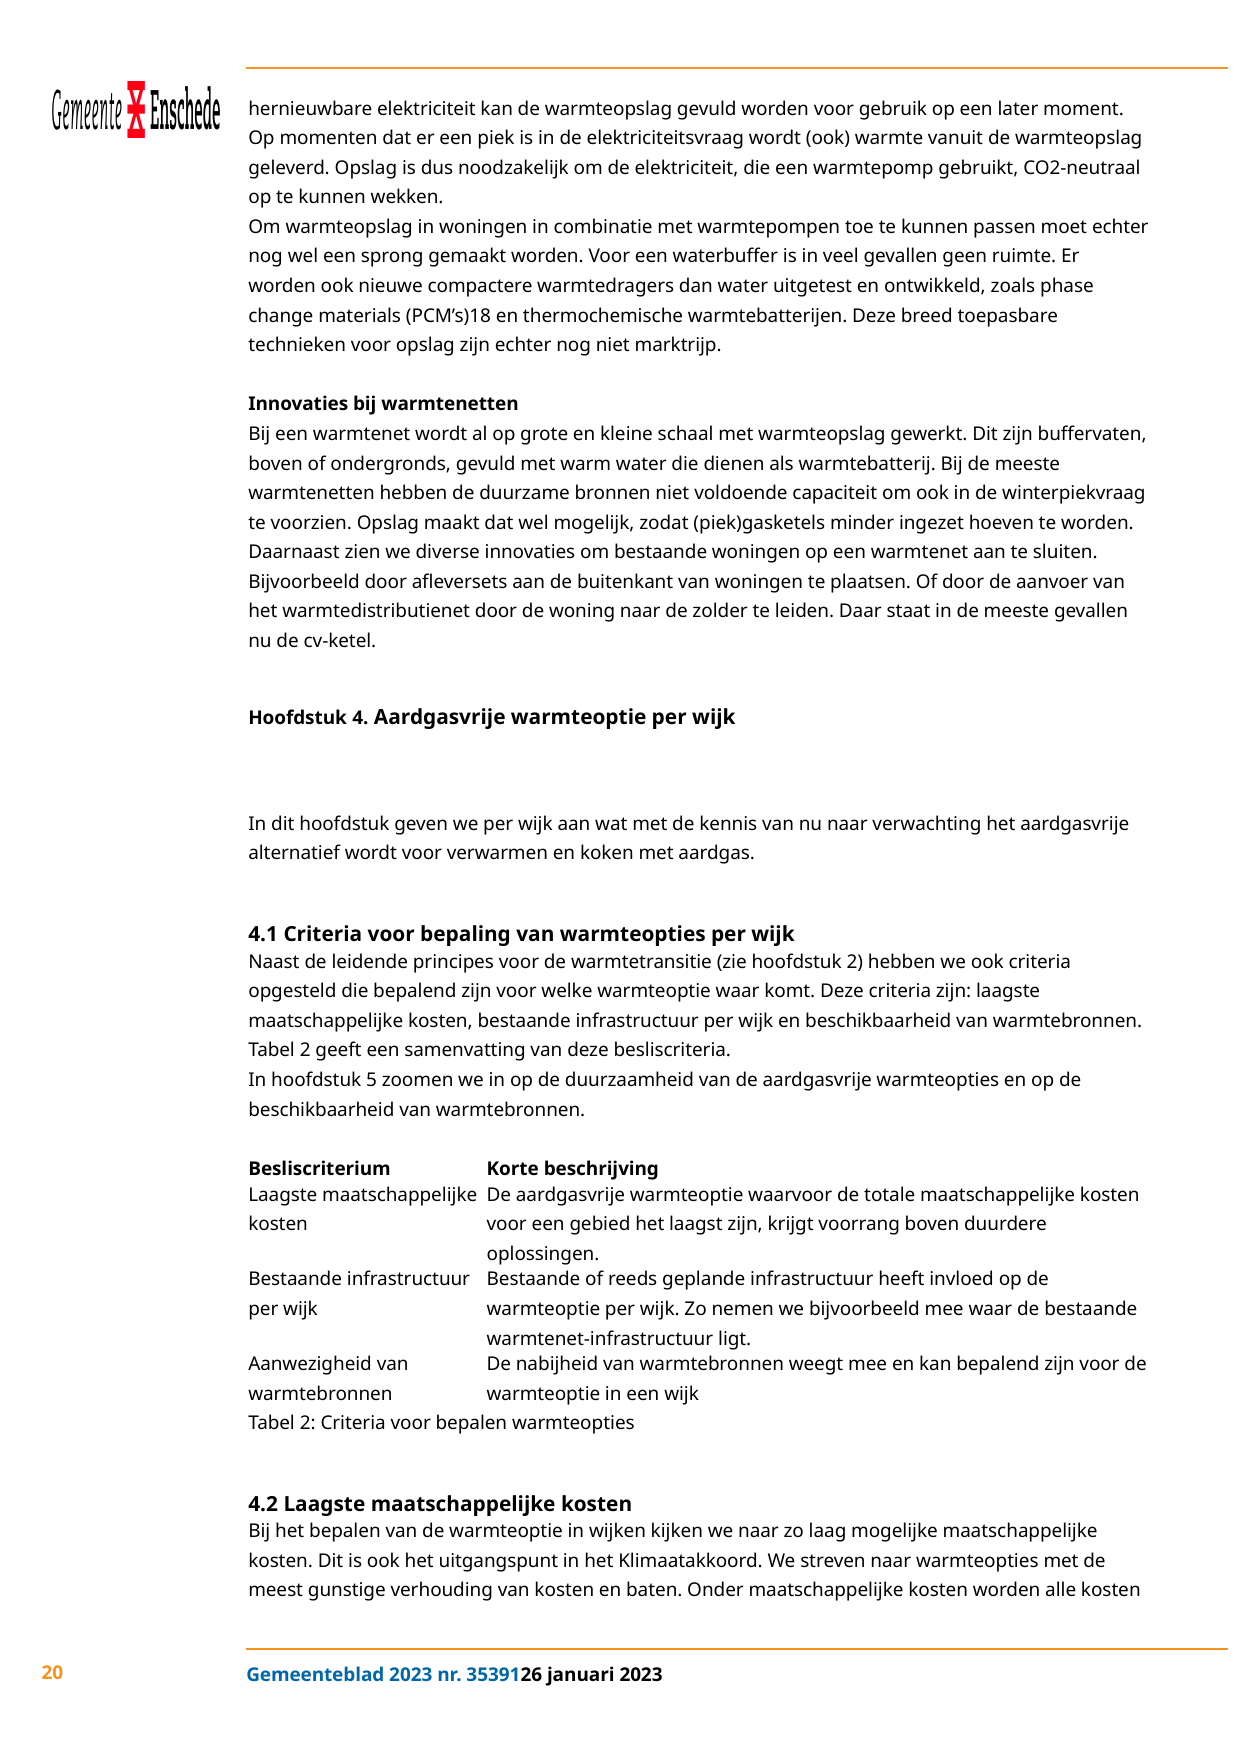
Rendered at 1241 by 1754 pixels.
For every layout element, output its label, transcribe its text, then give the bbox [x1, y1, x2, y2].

text In hoofdstuk 5 zoomen we in op de duurzaamheid van de aardgasvrije warmteopties en op de beschikbaarheid van warmtebronnen. [248, 1066, 1152, 1121]
text 4.2 Laagste maatschappelijke kosten [248, 1489, 1152, 1517]
text In dit hoofdstuk geven we per wijk aan wat met de kennis van nu naar verwachting het aardgasvrije alternatief wordt voor verwarmen en koken met aardgas. [248, 810, 1152, 865]
text Bij het bepalen van de warmteoptie in wijken kijken we naar zo laag mogelijke maatschappelijke kosten. Dit is ook het uitgangspunt in het Klimaatakkoord. We streven naar warmteopties met de meest gunstige verhouding van kosten en baten. Onder maatschappelijke kosten worden alle kosten [248, 1517, 1152, 1602]
text Hoofdstuk 4. Aardgasvrije warmteoptie per wijk [248, 702, 1152, 731]
text Innovaties bij warmtenetten [248, 391, 1152, 416]
table_header Korte beschrijving [486, 1125, 1152, 1181]
picture [41, 47, 231, 172]
text 4.1 Criteria voor bepaling van warmteopties per wijk [248, 919, 1152, 948]
text hernieuwbare elektriciteit kan de warmteopslag gevuld worden voor gebruik op een later moment. [248, 95, 1152, 121]
table_cell Bestaande of reeds geplande infrastructuur heeft invloed op de warmteoptie per wijk. Zo nemen we bijvoorbeeld mee waar de bestaande warmtenet-infrastructuur ligt. [486, 1266, 1152, 1351]
table_cell Bestaande infrastructuur per wijk [248, 1266, 486, 1351]
text Tabel 2: Criteria voor bepalen warmteopties [248, 1409, 1152, 1435]
table_header Besliscriterium [248, 1125, 486, 1181]
table_cell De nabijheid van warmtebronnen weegt mee en kan bepalend zijn voor de warmteoptie in een wijk [486, 1351, 1152, 1406]
text Naast de leidende principes voor de warmtetransitie (zie hoofdstuk 2) hebben we ook criteria opgesteld die bepalend zijn voor welke warmteoptie waar komt. Deze criteria zijn: laagste maatschappelijke kosten, bestaande infrastructuur per wijk en beschikbaarheid van warmtebronnen. Tabel 2 geeft een samenvatting van deze besliscriteria. [248, 948, 1152, 1062]
table_cell Laagste maatschappelijke kosten [248, 1181, 486, 1266]
text Bij een warmtenet wordt al op grote en kleine schaal met warmteopslag gewerkt. Dit zijn buffervaten, boven of ondergronds, gevuld met warm water die dienen als warmtebatterij. Bij de meeste warmtenetten hebben de duurzame bronnen niet voldoende capaciteit om ook in de winterpiekvraag te voorzien. Opslag maakt dat wel mogelijk, zodat (piek)gasketels minder ingezet hoeven te worden. [248, 420, 1152, 535]
text Daarnaast zien we diverse innovaties om bestaande woningen op een warmtenet aan te sluiten. Bijvoorbeeld door afleversets aan de buitenkant van woningen te plaatsen. Of door de aanvoer van het warmtedistributienet door de woning naar de zolder te leiden. Daar staat in de meeste gevallen nu de cv-ketel. [248, 538, 1152, 653]
table_cell Aanwezigheid van warmtebronnen [248, 1351, 486, 1406]
text Om warmteopslag in woningen in combinatie met warmtepompen toe te kunnen passen moet echter nog wel een sprong gemaakt worden. Voor een waterbuffer is in veel gevallen geen ruimte. Er worden ook nieuwe compactere warmtedragers dan water uitgetest en ontwikkeld, zoals phase change materials (PCM’s)18 en thermochemische warmtebatterijen. Deze breed toepasbare technieken voor opslag zijn echter nog niet marktrijp. [248, 213, 1152, 357]
text Op momenten dat er een piek is in de elektriciteitsvraag wordt (ook) warmte vanuit de warmteopslag geleverd. Opslag is dus noodzakelijk om de elektriciteit, die een warmtepomp gebruikt, CO2-neutraal op te kunnen wekken. [248, 124, 1152, 209]
table_cell De aardgasvrije warmteoptie waarvoor de totale maatschappelijke kosten voor een gebied het laagst zijn, krijgt voorrang boven duurdere oplossingen. [486, 1181, 1152, 1266]
